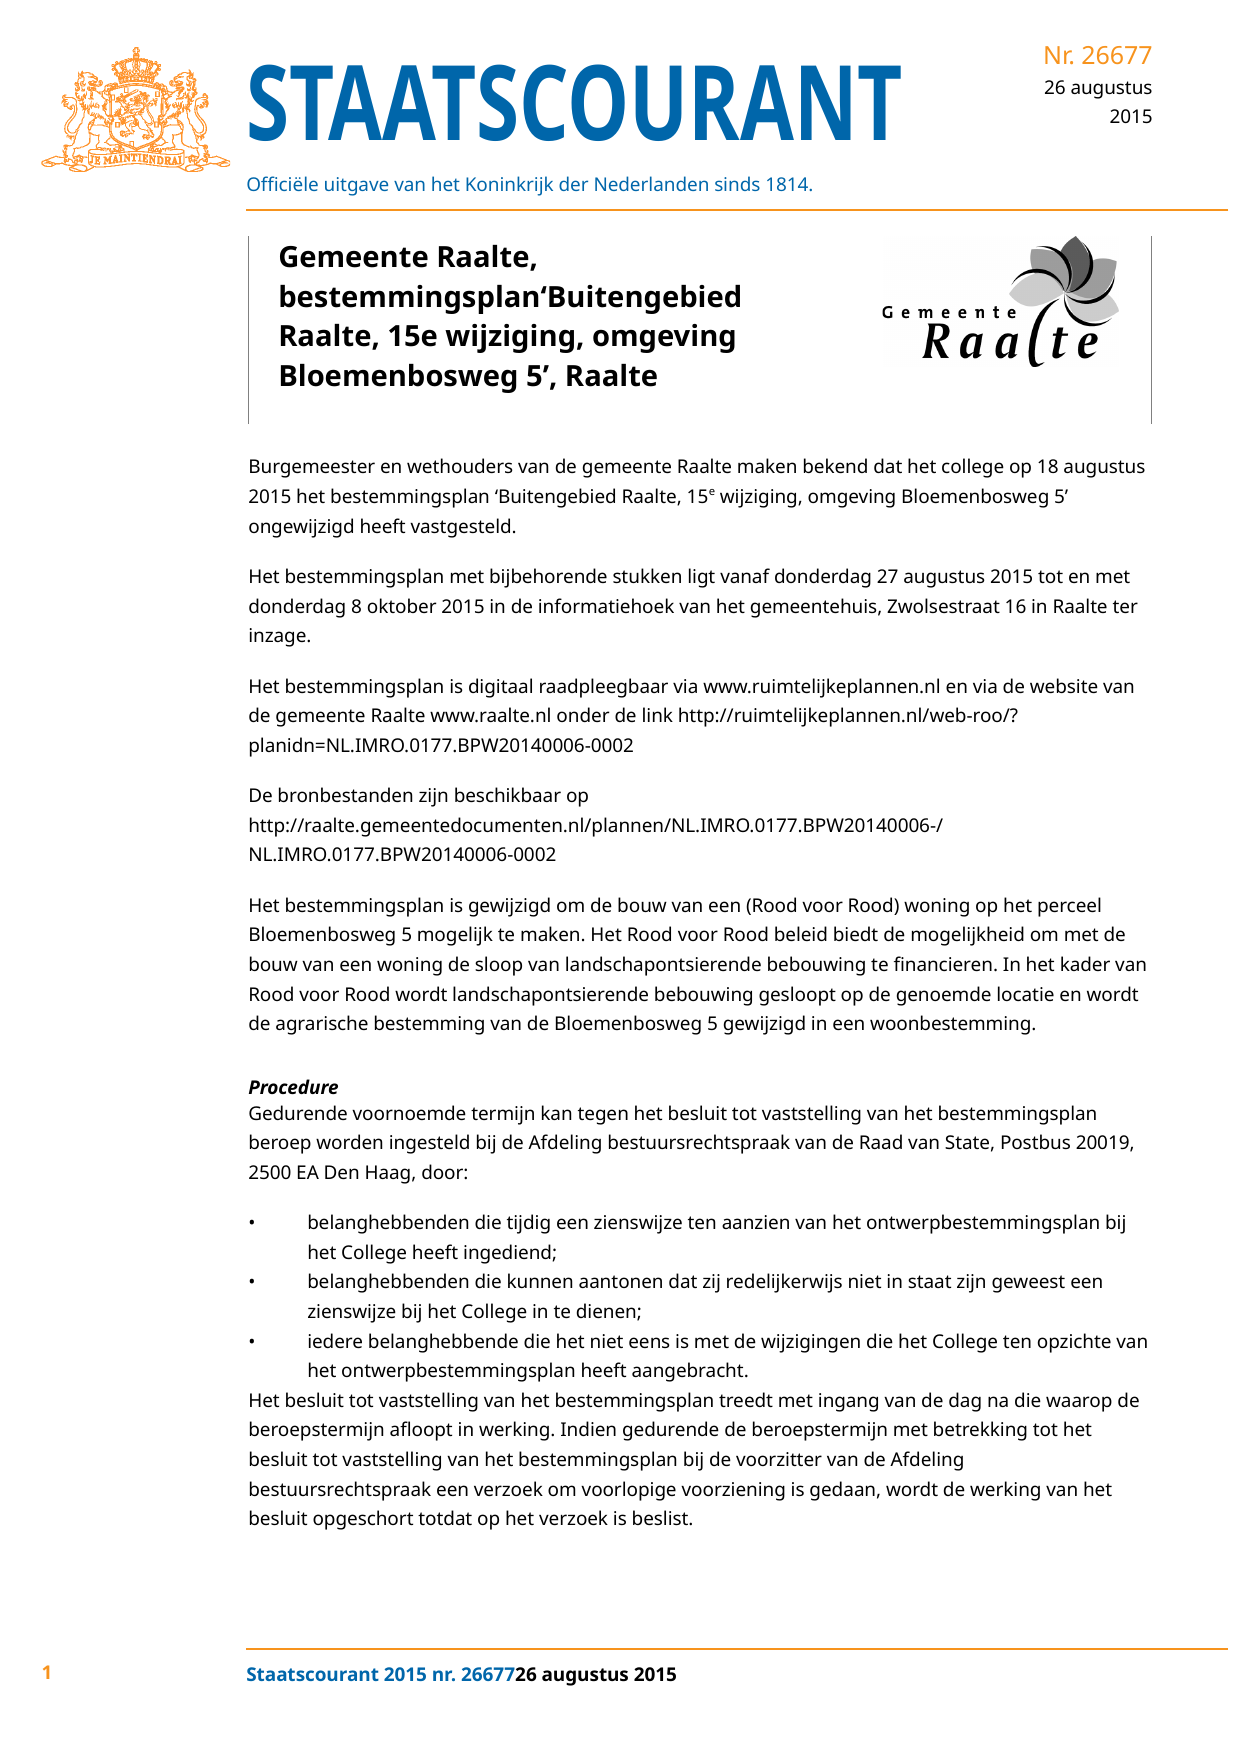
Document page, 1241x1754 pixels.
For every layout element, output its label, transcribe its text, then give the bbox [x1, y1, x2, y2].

picture [41, 47, 231, 172]
text Procedure [248, 1074, 1152, 1100]
list iedere belanghebbende die het niet eens is met de wijzigingen die het College ten opzichte van het ontwerpbestemmingsplan heeft aangebracht. [248, 1328, 1152, 1383]
text Burgemeester en wethouders van de gemeente Raalte maken bekend dat het college op 18 augustus 2015 het bestemmingsplan ‘Buitengebied Raalte, 15e wijziging, omgeving Bloemenbosweg 5’ ongewijzigd heeft vastgesteld. [248, 454, 1152, 538]
list belanghebbenden die tijdig een zienswijze ten aanzien van het ontwerpbestemmingsplan bij het College heeft ingediend; [248, 1209, 1152, 1265]
picture [882, 236, 1119, 367]
table_header Gemeente Raalte, bestemmingsplan‘Buitengebied Raalte, 15e wijziging, omgeving Bloemenbosweg 5’, Raalte [249, 236, 850, 424]
text Het besluit tot vaststelling van het bestemmingsplan treedt met ingang van de dag na die waarop de beroepstermijn afloopt in werking. Indien gedurende de beroepstermijn met betrekking tot het besluit tot vaststelling van het bestemmingsplan bij de voorzitter van de Afdeling bestuursrechtspraak een verzoek om voorlopige voorziening is gedaan, wordt de werking van het besluit opgeschort totdat op het verzoek is beslist. [248, 1387, 1152, 1531]
text Het bestemmingsplan is digitaal raadpleegbaar via www.ruimtelijkeplannen.nl en via de website van de gemeente Raalte www.raalte.nl onder de link http://ruimtelijkeplannen.nl/web-roo/?planidn=NL.IMRO.0177.BPW20140006-0002 [248, 673, 1152, 758]
text De bronbestanden zijn beschikbaar op http://raalte.gemeentedocumenten.nl/plannen/NL.IMRO.0177.BPW20140006-/NL.IMRO.0177.BPW20140006-0002 [248, 782, 1152, 867]
text Gedurende voornoemde termijn kan tegen het besluit tot vaststelling van het bestemmingsplan beroep worden ingesteld bij de Afdeling bestuursrechtspraak van de Raad van State, Postbus 20019, 2500 EA Den Haag, door: [248, 1100, 1152, 1185]
list belanghebbenden die kunnen aantonen dat zij redelijkerwijs niet in staat zijn geweest een zienswijze bij het College in te dienen; [248, 1269, 1152, 1324]
text Het bestemmingsplan is gewijzigd om de bouw van een (Rood voor Rood) woning op het perceel Bloemenbosweg 5 mogelijk te maken. Het Rood voor Rood beleid biedt de mogelijkheid om met de bouw van een woning de sloop van landschapontsierende bebouwing te financieren. In het kader van Rood voor Rood wordt landschapontsierende bebouwing gesloopt op de genoemde locatie en wordt de agrarische bestemming van de Bloemenbosweg 5 gewijzigd in een woonbestemming. [248, 892, 1152, 1036]
table_header [850, 236, 1151, 424]
text Het bestemmingsplan met bijbehorende stukken ligt vanaf donderdag 27 augustus 2015 tot en met donderdag 8 oktober 2015 in de informatiehoek van het gemeentehuis, Zwolsestraat 16 in Raalte ter inzage. [248, 563, 1152, 648]
